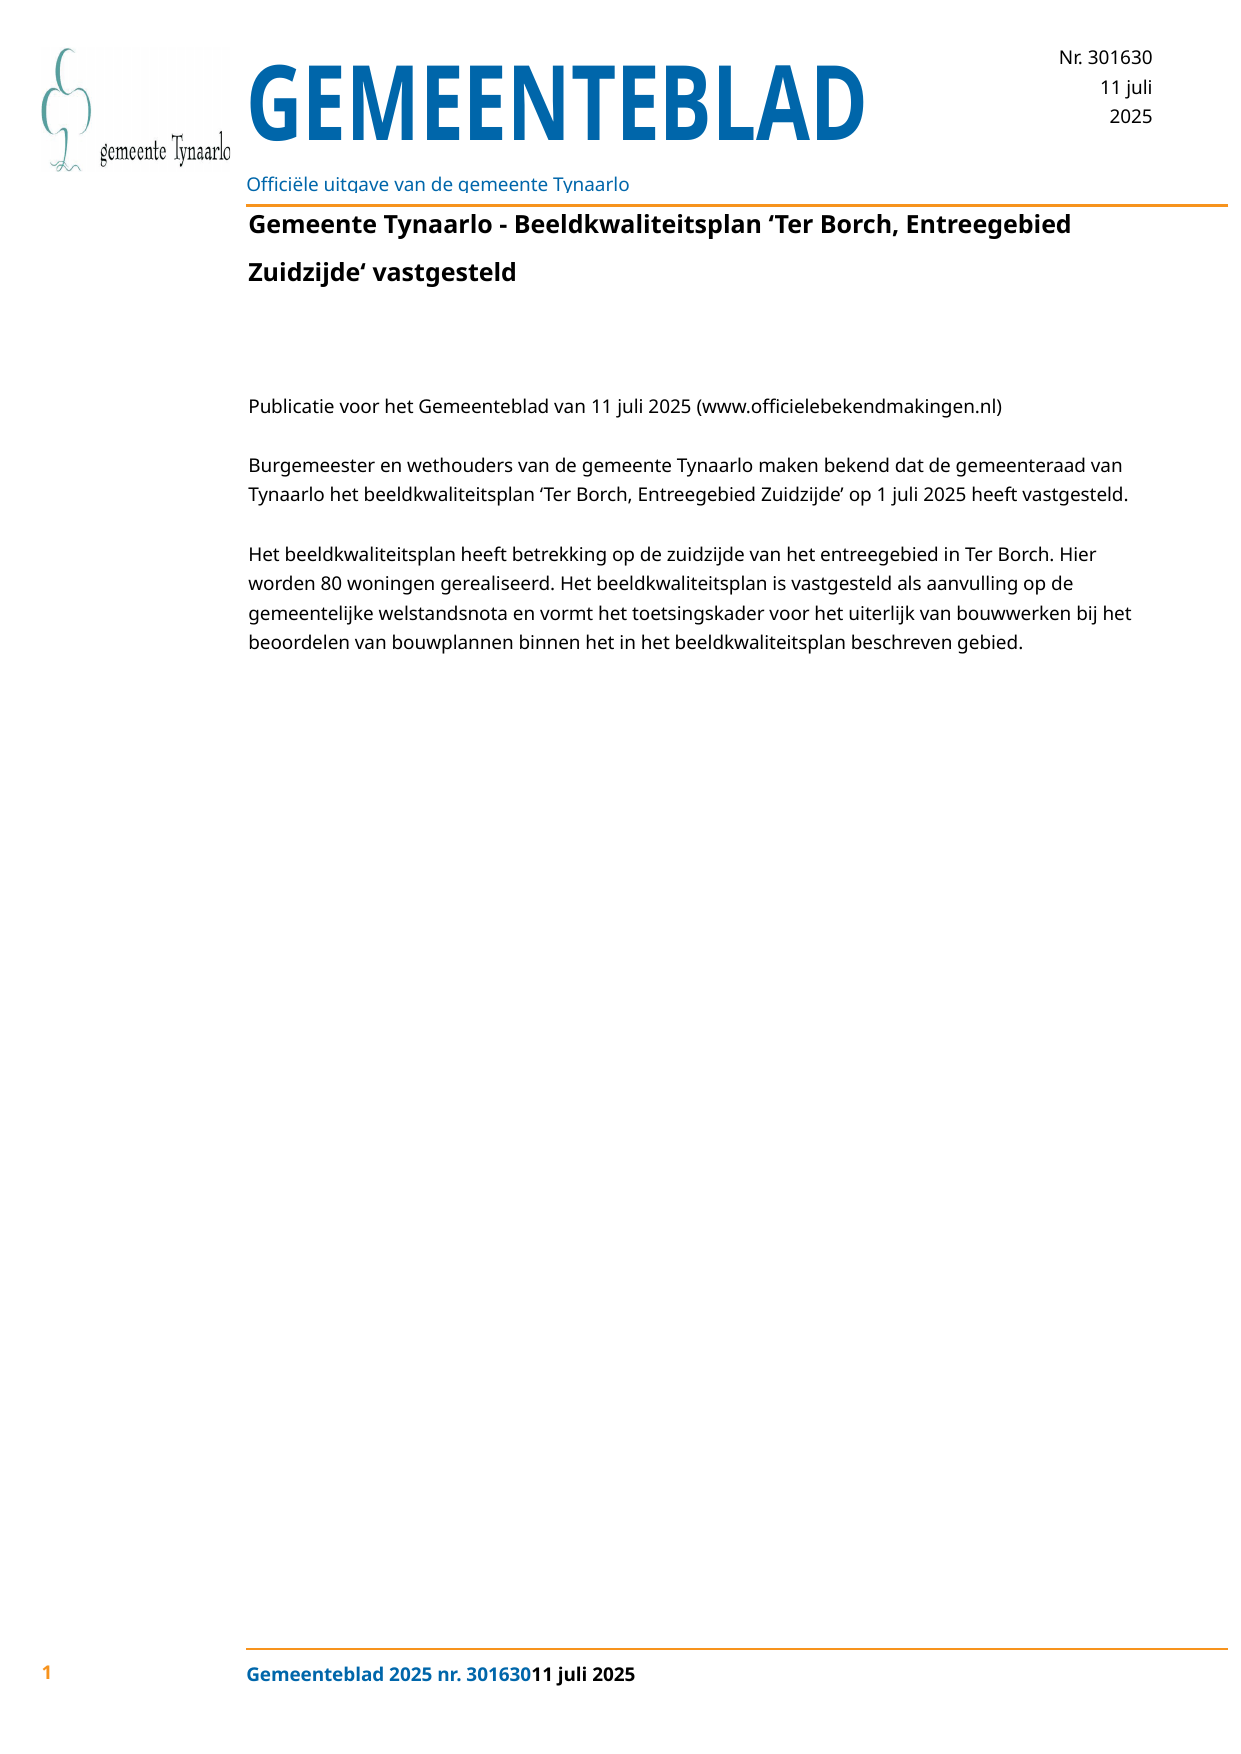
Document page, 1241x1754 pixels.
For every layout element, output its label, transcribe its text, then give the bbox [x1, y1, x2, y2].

text Gemeente Tynaarlo - Beeldkwaliteitsplan ‘Ter Borch, Entreegebied Zuidzijde‘ vastgesteld [248, 207, 1152, 288]
text Burgemeester en wethouders van de gemeente Tynaarlo maken bekend dat de gemeenteraad van Tynaarlo het beeldkwaliteitsplan ‘Ter Borch, Entreegebied Zuidzijde’ op 1 juli 2025 heeft vastgesteld. [248, 452, 1152, 507]
picture [41, 47, 231, 172]
text Het beeldkwaliteitsplan heeft betrekking op de zuidzijde van het entreegebied in Ter Borch. Hier worden 80 woningen gerealiseerd. Het beeldkwaliteitsplan is vastgesteld als aanvulling op de gemeentelijke welstandsnota en vormt het toetsingskader voor het uiterlijk van bouwwerken bij het beoordelen van bouwplannen binnen het in het beeldkwaliteitsplan beschreven gebied. [248, 541, 1152, 655]
text Publicatie voor het Gemeenteblad van 11 juli 2025 (www.officielebekendmakingen.nl) [248, 393, 1152, 419]
